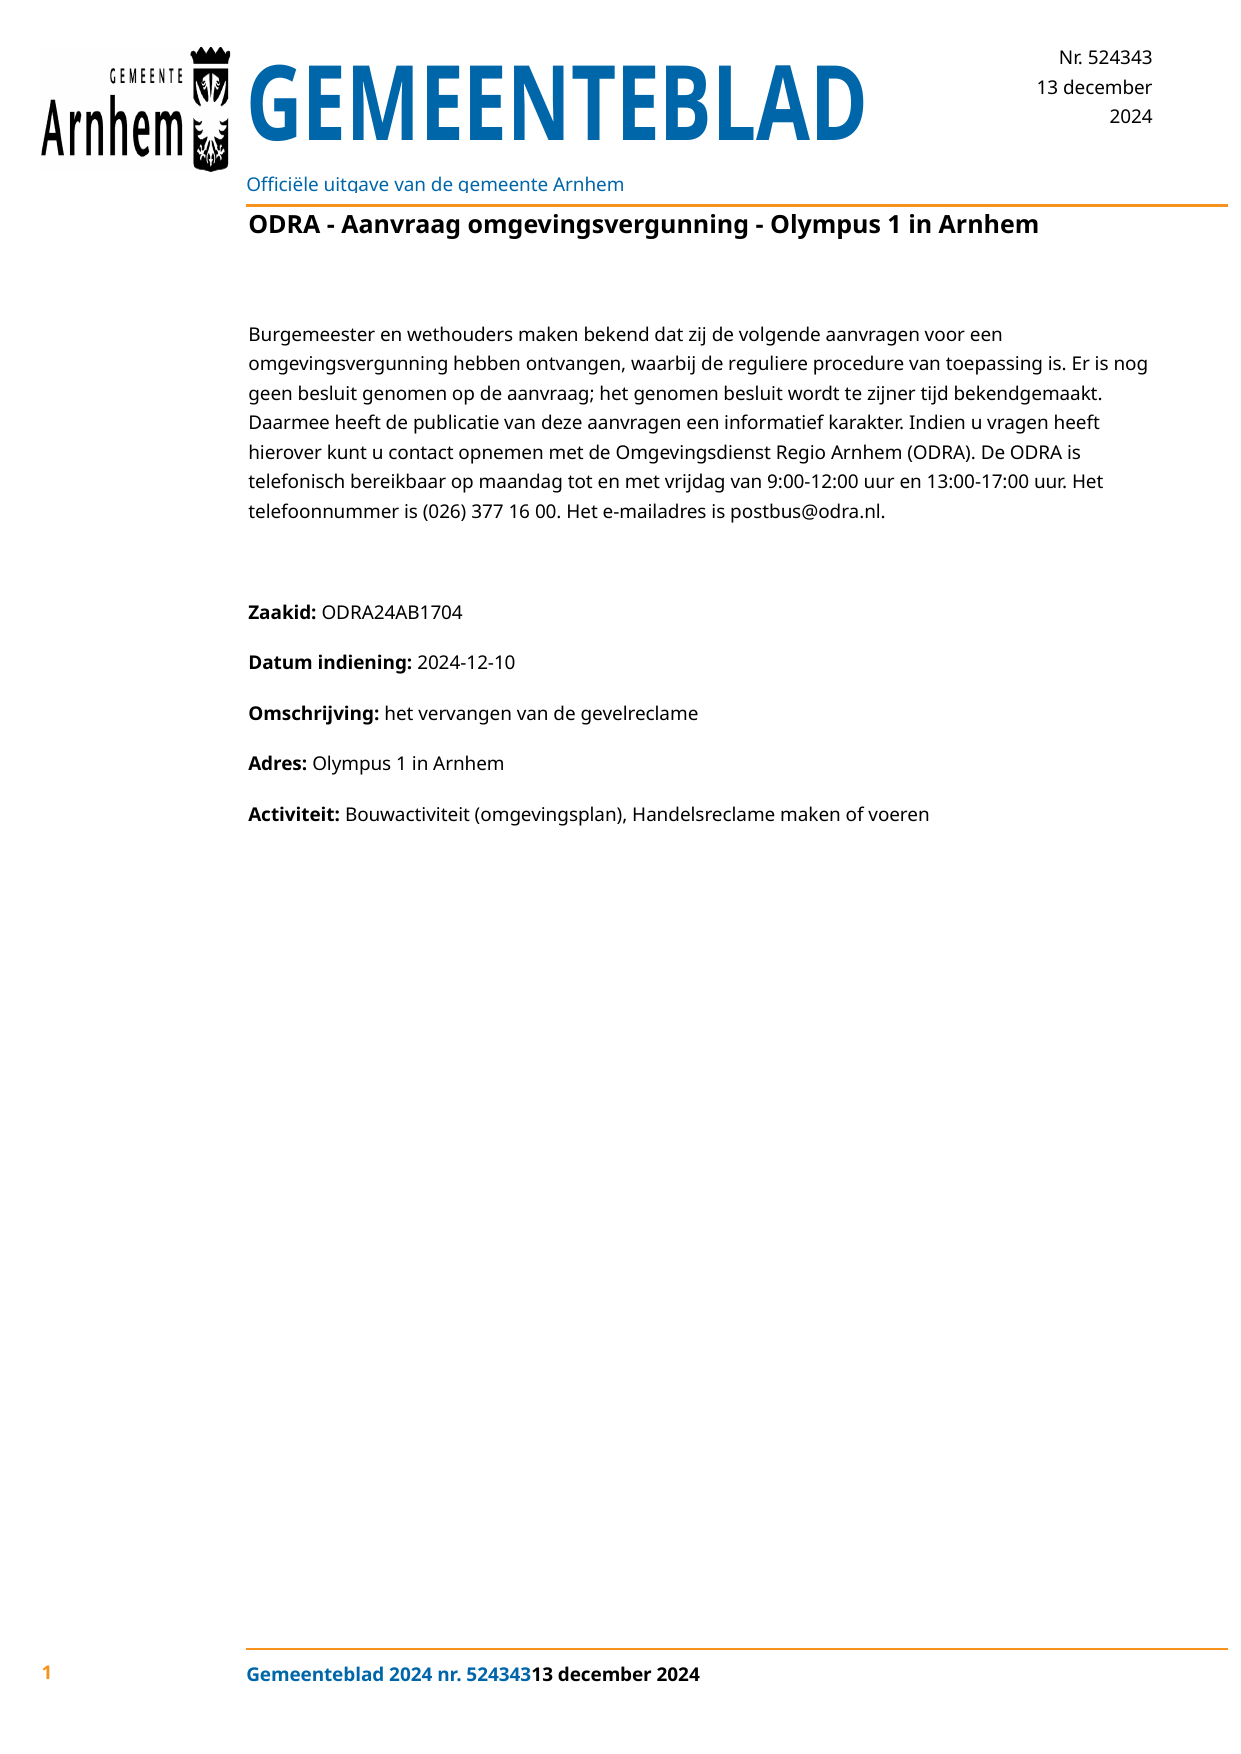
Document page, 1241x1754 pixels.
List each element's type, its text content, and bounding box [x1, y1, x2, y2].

text Datum indiening: 2024-12-10 [248, 649, 1152, 675]
text Zaakid: ODRA24AB1704 [248, 599, 1152, 625]
text ODRA - Aanvraag omgevingsvergunning - Olympus 1 in Arnhem [248, 207, 1152, 241]
text Activiteit: Bouwactiviteit (omgevingsplan), Handelsreclame maken of voeren [248, 801, 1152, 826]
picture [41, 47, 231, 172]
text Burgemeester en wethouders maken bekend dat zij de volgende aanvragen voor een omgevingsvergunning hebben ontvangen, waarbij de reguliere procedure van toepassing is. Er is nog geen besluit genomen op de aanvraag; het genomen besluit wordt te zijner tijd bekendgemaakt. Daarmee heeft de publicatie van deze aanvragen een informatief karakter. Indien u vragen heeft hierover kunt u contact opnemen met de Omgevingsdienst Regio Arnhem (ODRA). De ODRA is telefonisch bereikbaar op maandag tot en met vrijdag van 9:00-12:00 uur en 13:00-17:00 uur. Het telefoonnummer is (026) 377 16 00. Het e-mailadres is postbus@odra.nl. [248, 321, 1152, 524]
text Omschrijving: het vervangen van de gevelreclame [248, 700, 1152, 726]
text Adres: Olympus 1 in Arnhem [248, 750, 1152, 776]
